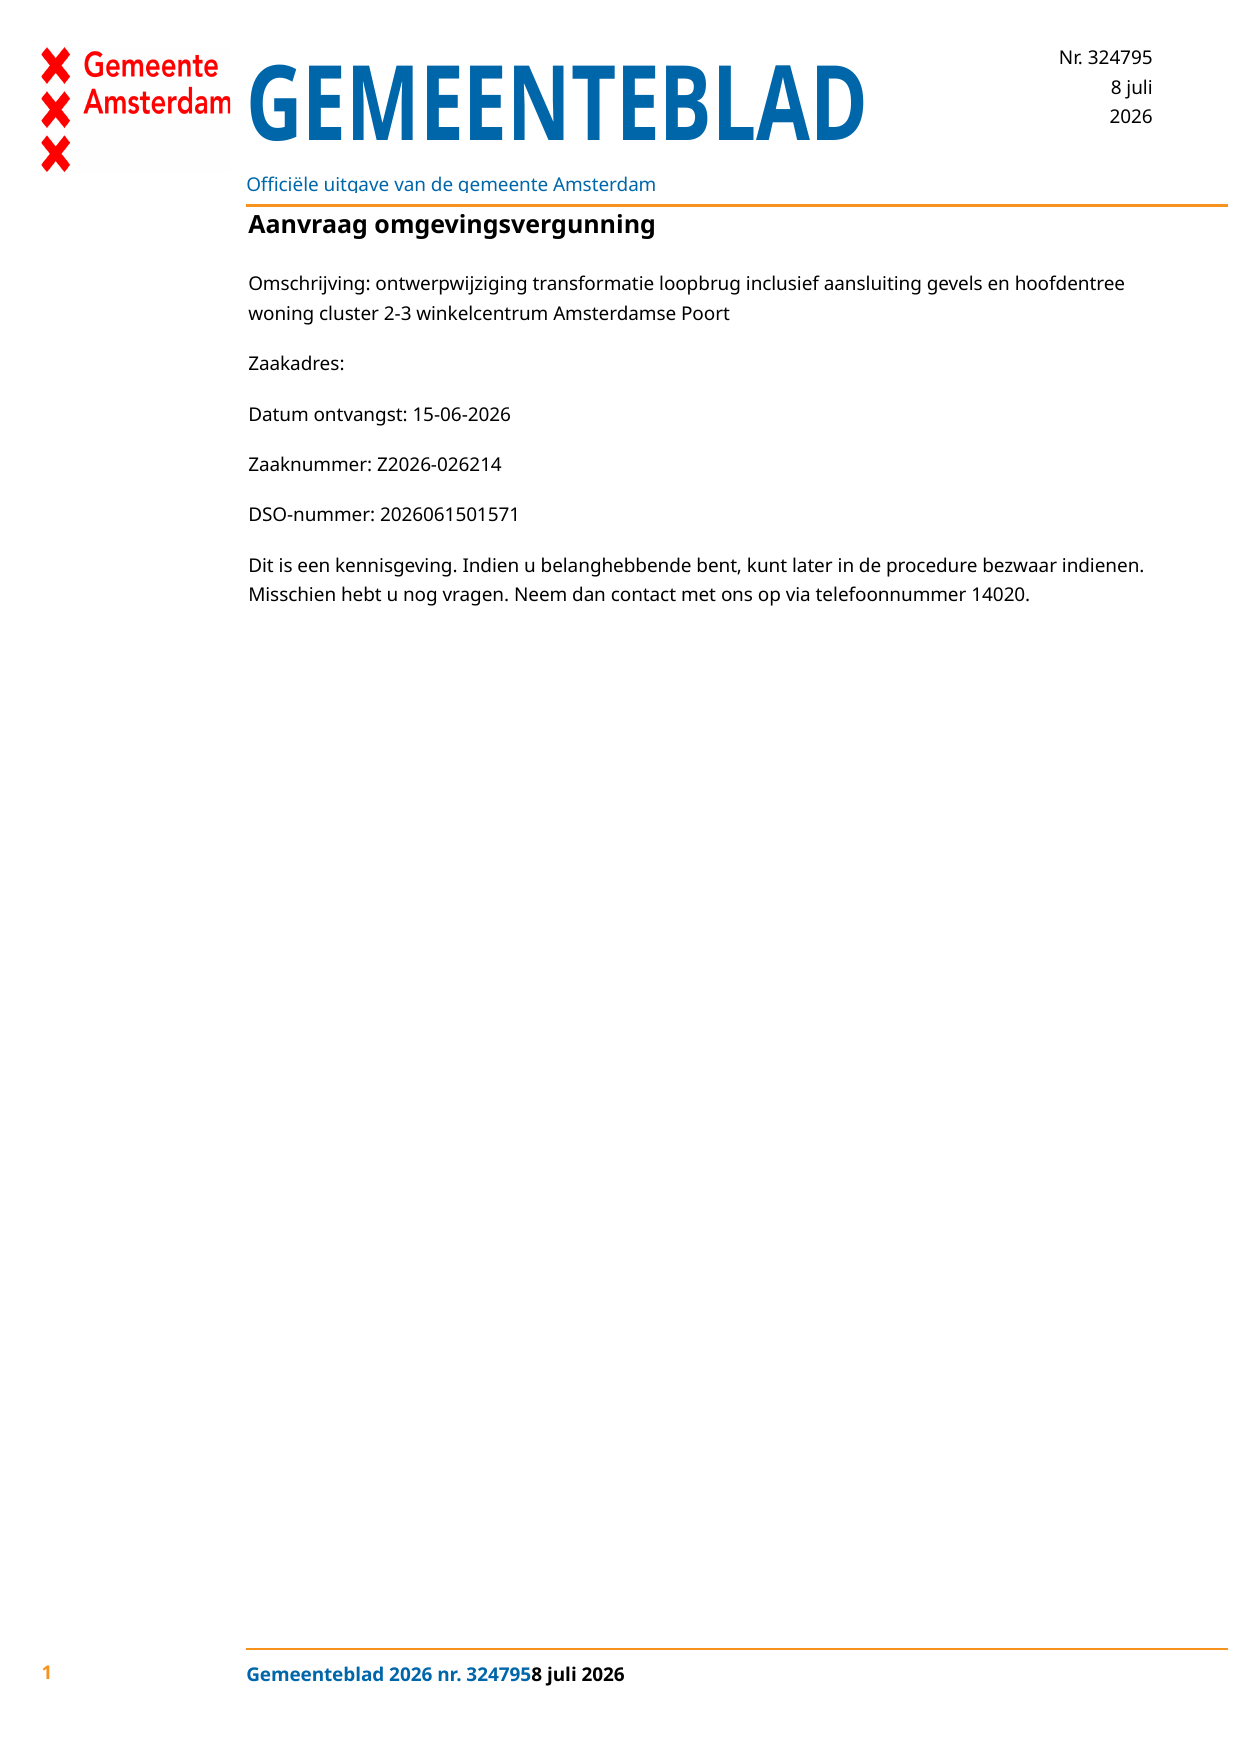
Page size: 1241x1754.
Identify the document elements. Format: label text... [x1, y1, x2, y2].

text DSO-nummer: 2026061501571 [248, 502, 1152, 527]
text Datum ontvangst: 15-06-2026 [248, 401, 1152, 426]
picture [41, 47, 231, 172]
text Dit is een kennisgeving. Indien u belanghebbende bent, kunt later in de procedure bezwaar indienen. Misschien hebt u nog vragen. Neem dan contact met ons op via telefoonnummer 14020. [248, 552, 1152, 607]
text Aanvraag omgevingsvergunning [248, 207, 1152, 241]
text Zaakadres: [248, 350, 1152, 376]
text Omschrijving: ontwerpwijziging transformatie loopbrug inclusief aansluiting gevels en hoofdentree woning cluster 2-3 winkelcentrum Amsterdamse Poort [248, 270, 1152, 326]
text Zaaknummer: Z2026-026214 [248, 451, 1152, 477]
